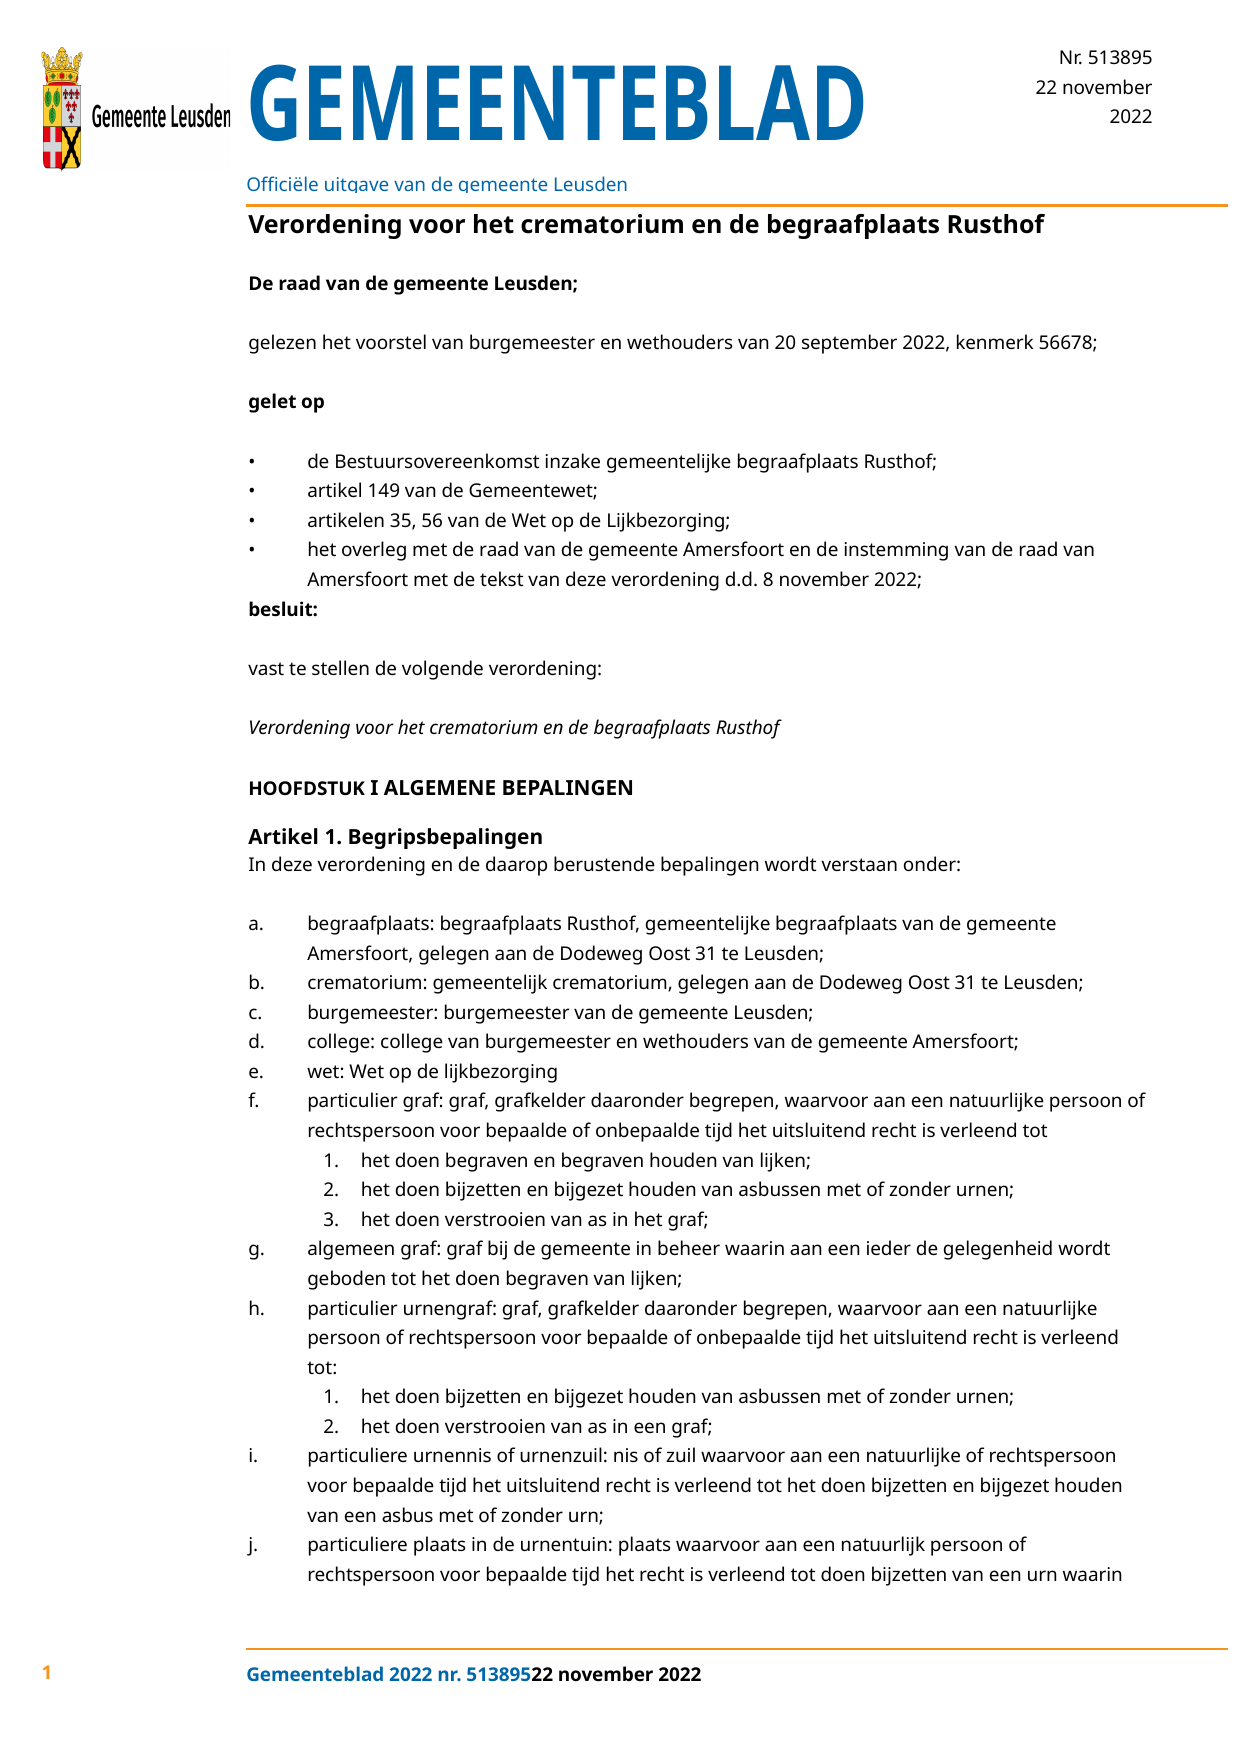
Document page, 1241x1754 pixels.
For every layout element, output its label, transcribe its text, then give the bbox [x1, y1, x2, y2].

text In deze verordening en de daarop berustende bepalingen wordt verstaan onder: [248, 851, 1152, 877]
text Verordening voor het crematorium en de begraafplaats Rusthof [248, 207, 1152, 241]
list het doen bijzetten en bijgezet houden van asbussen met of zonder urnen; [323, 1383, 1152, 1409]
list artikelen 35, 56 van de Wet op de Lijkbezorging; [248, 507, 1152, 533]
list het doen bijzetten en bijgezet houden van asbussen met of zonder urnen; [323, 1176, 1152, 1202]
list het doen verstrooien van as in een graf; [323, 1413, 1152, 1439]
list de Bestuursovereenkomst inzake gemeentelijke begraafplaats Rusthof; [248, 448, 1152, 473]
list particuliere urnennis of urnenzuil: nis of zuil waarvoor aan een natuurlijke of rechtspersoon voor bepaalde tijd het uitsluitend recht is verleend tot het doen bijzetten en bijgezet houden van een asbus met of zonder urn; [248, 1443, 1152, 1527]
text HOOFDSTUK I ALGEMENE BEPALINGEN [248, 773, 1152, 802]
text gelet op [248, 389, 1152, 414]
text Verordening voor het crematorium en de begraafplaats Rusthof [248, 714, 1152, 740]
list het doen verstrooien van as in het graf; [323, 1206, 1152, 1232]
text gelezen het voorstel van burgemeester en wethouders van 20 september 2022, kenmerk 56678; [248, 329, 1152, 355]
list artikel 149 van de Gemeentewet; [248, 477, 1152, 503]
text besluit: [248, 596, 1152, 621]
text vast te stellen de volgende verordening: [248, 655, 1152, 681]
list particulier graf: graf, grafkelder daaronder begrepen, waarvoor aan een natuurlijke persoon of rechtspersoon voor bepaalde of onbepaalde tijd het uitsluitend recht is verleend tot [248, 1088, 1152, 1143]
list particuliere plaats in de urnentuin: plaats waarvoor aan een natuurlijk persoon of rechtspersoon voor bepaalde tijd het recht is verleend tot doen bijzetten van een urn waarin [248, 1531, 1152, 1587]
list het overleg met de raad van de gemeente Amersfoort en de instemming van de raad van Amersfoort met de tekst van deze verordening d.d. 8 november 2022; [248, 537, 1152, 592]
text Artikel 1. Begripsbepalingen [248, 822, 1152, 851]
text De raad van de gemeente Leusden; [248, 270, 1152, 296]
picture [41, 47, 231, 172]
list begraafplaats: begraafplaats Rusthof, gemeentelijke begraafplaats van de gemeente Amersfoort, gelegen aan de Dodeweg Oost 31 te Leusden; [248, 910, 1152, 965]
list crematorium: gemeentelijk crematorium, gelegen aan de Dodeweg Oost 31 te Leusden; [248, 969, 1152, 995]
list algemeen graf: graf bij de gemeente in beheer waarin aan een ieder de gelegenheid wordt geboden tot het doen begraven van lijken; [248, 1236, 1152, 1291]
list burgemeester: burgemeester van de gemeente Leusden; [248, 999, 1152, 1024]
list het doen begraven en begraven houden van lijken; [323, 1147, 1152, 1172]
list wet: Wet op de lijkbezorging [248, 1058, 1152, 1084]
list particulier urnengraf: graf, grafkelder daaronder begrepen, waarvoor aan een natuurlijke persoon of rechtspersoon voor bepaalde of onbepaalde tijd het uitsluitend recht is verleend tot: [248, 1295, 1152, 1379]
list college: college van burgemeester en wethouders van de gemeente Amersfoort; [248, 1028, 1152, 1054]
